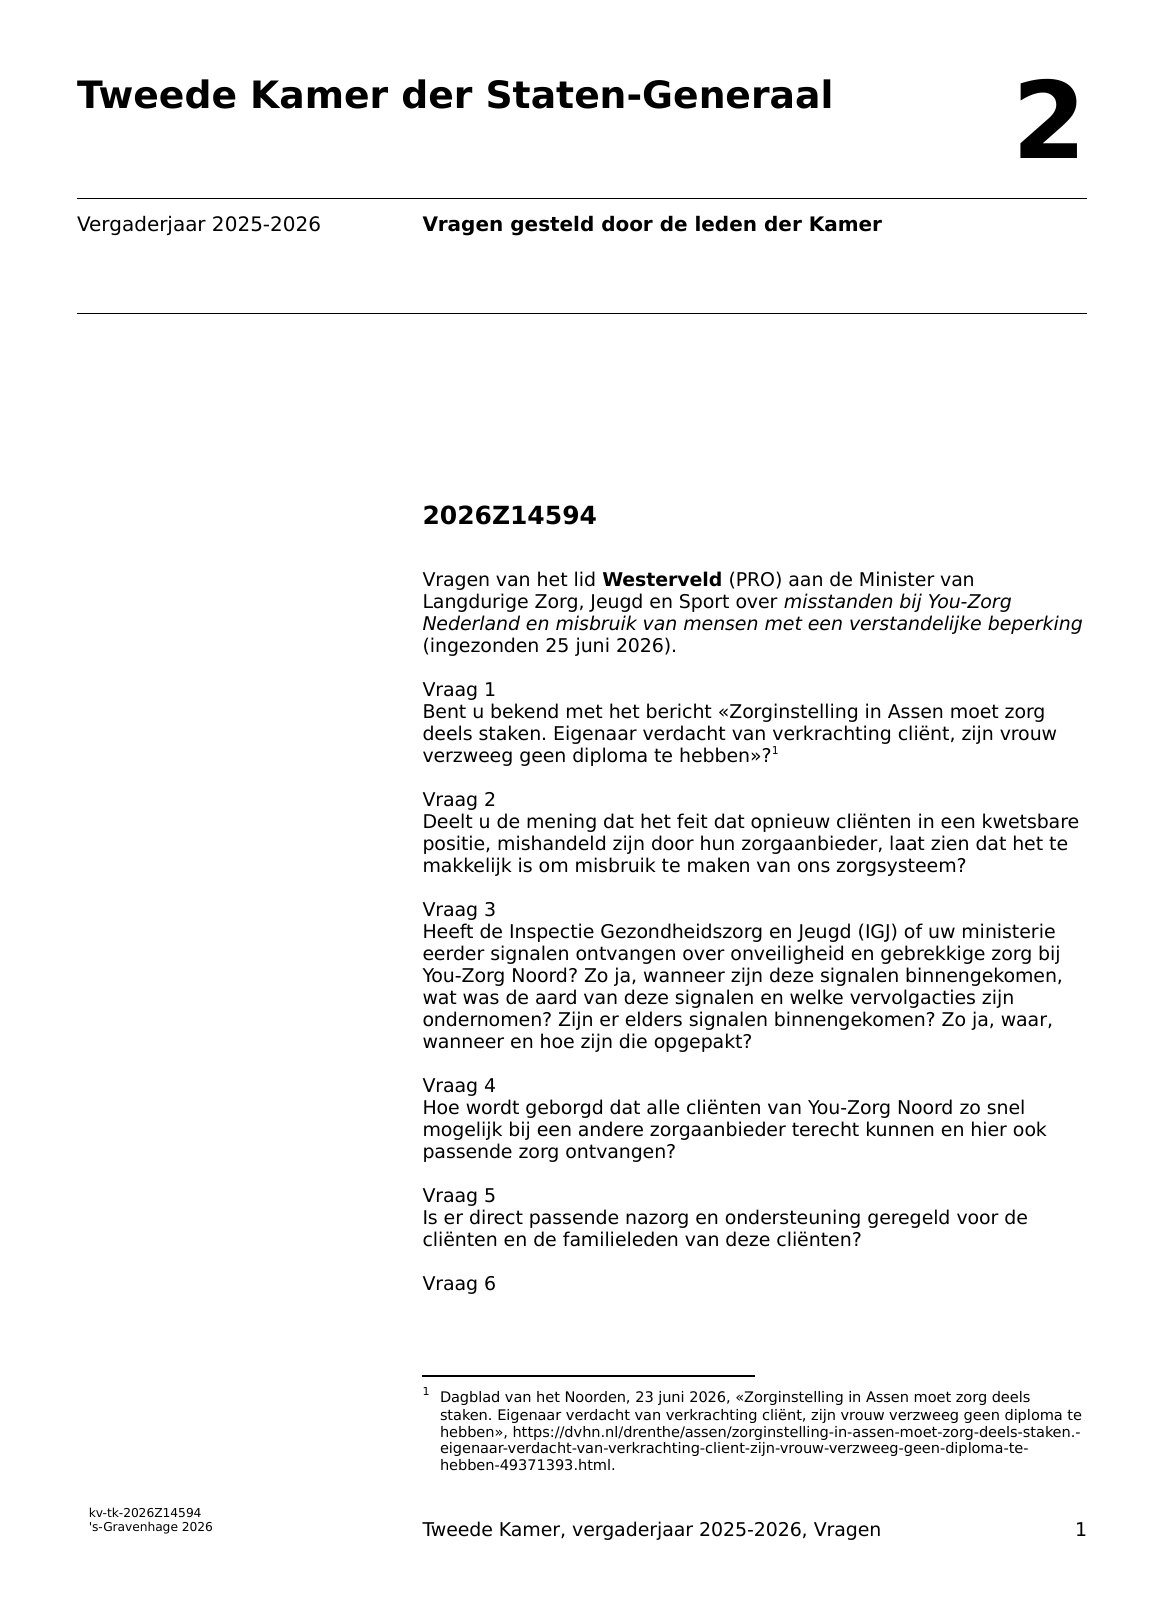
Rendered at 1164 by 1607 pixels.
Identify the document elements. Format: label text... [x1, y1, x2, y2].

text Deelt u de mening dat het feit dat opnieuw cliënten in een kwetsbare positie, mishandeld zijn door hun zorgaanbieder, laat zien dat het te makkelijk is om misbruik te maken van ons zorgsysteem? [422, 811, 1087, 877]
table_header Tweede Kamer der Staten-Generaal [77, 59, 886, 198]
text Vraag 5 [422, 1185, 1087, 1207]
table_header 2 [886, 59, 1087, 198]
table_cell Vragen gesteld door de leden der Kamer [422, 199, 1087, 313]
text 's-Gravenhage 2026 [88, 1520, 323, 1534]
text Vraag 4 [422, 1075, 1087, 1097]
text Vraag 3 [422, 899, 1087, 921]
text Is er direct passende nazorg en ondersteuning geregeld voor de cliënten en de familieleden van deze cliënten? [422, 1207, 1087, 1251]
text Vraag 6 [422, 1273, 1087, 1295]
text Bent u bekend met het bericht «Zorginstelling in Assen moet zorg deels staken. Eigenaar verdacht van verkrachting cliënt, zijn vrouw verzweeg geen diploma te hebben»? [422, 701, 1087, 767]
text 2026Z14594 [422, 501, 1087, 531]
text Heeft de Inspectie Gezondheidszorg en Jeugd (IGJ) of uw ministerie eerder signalen ontvangen over onveiligheid en gebrekkige zorg bij You-Zorg Noord? Zo ja, wanneer zijn deze signalen binnengekomen, wat was de aard van deze signalen en welke vervolgacties zijn ondernomen? Zijn er elders signalen binnengekomen? Zo ja, waar, wanneer en hoe zijn die opgepakt? [422, 921, 1087, 1053]
text Vraag 1 [422, 679, 1087, 701]
text Vragen van het lid Westerveld (PRO) aan de Minister van Langdurige Zorg, Jeugd en Sport over misstanden bij You-Zorg Nederland en misbruik van mensen met een verstandelijke beperking (ingezonden 25 juni 2026). [422, 569, 1087, 657]
text kv-tk-2026Z14594 [88, 1506, 323, 1520]
text Dagblad van het Noorden, 23 juni 2026, «Zorginstelling in Assen moet zorg deels staken. Eigenaar verdacht van verkrachting cliënt, zijn vrouw verzweeg geen diploma te hebben», https://dvhn.nl/drenthe/assen/zorginstelling-in-assen-moet-zorg-deels-staken.-eigenaar-verdacht-van-verkrachting-client-zijn-vrouw-verzweeg-geen-diploma-te-hebben-49371393.html. [422, 1385, 1087, 1474]
text Vraag 2 [422, 789, 1087, 811]
table_cell Vergaderjaar 2025-2026 [77, 199, 422, 313]
text Hoe wordt geborgd dat alle cliënten van You-Zorg Noord zo snel mogelijk bij een andere zorgaanbieder terecht kunnen en hier ook passende zorg ontvangen? [422, 1097, 1087, 1163]
